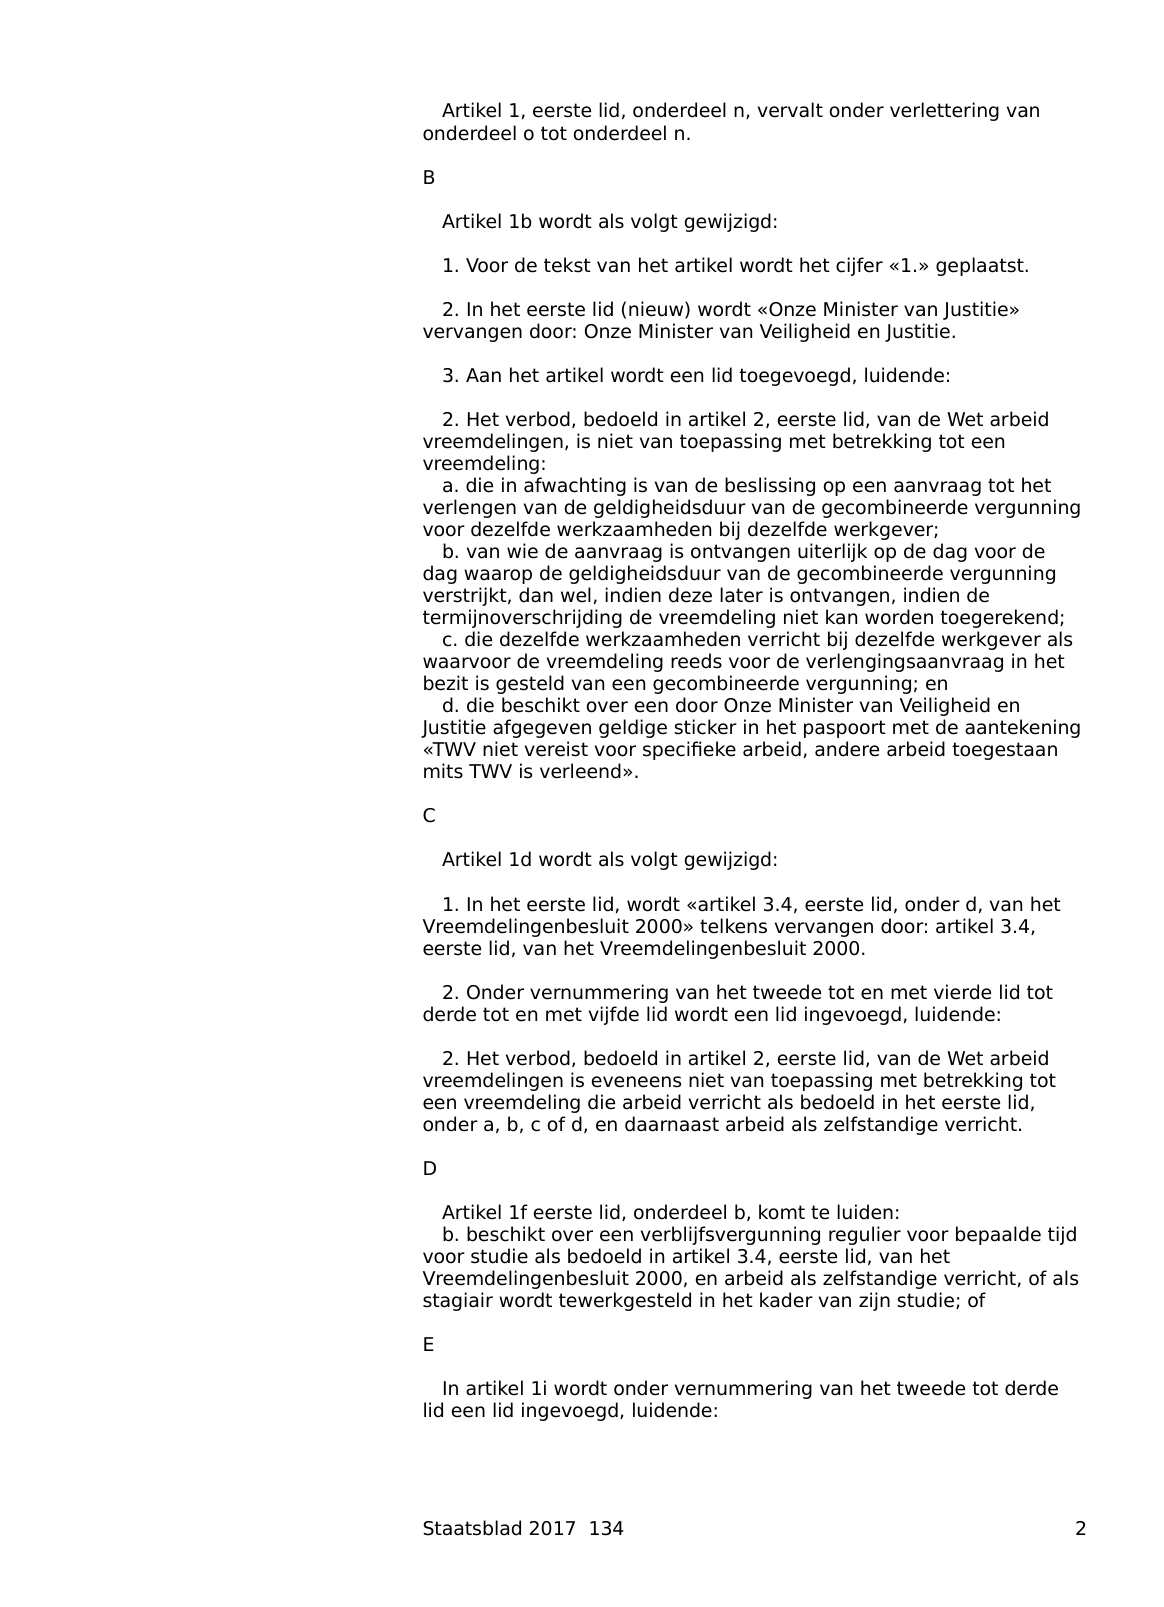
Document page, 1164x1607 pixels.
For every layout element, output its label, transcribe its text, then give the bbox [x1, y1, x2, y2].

text 1. In het eerste lid, wordt «artikel 3.4, eerste lid, onder d, van het Vreemdelingenbesluit 2000» telkens vervangen door: artikel 3.4, eerste lid, van het Vreemdelingenbesluit 2000. [422, 893, 1087, 959]
text a. die in afwachting is van de beslissing op een aanvraag tot het verlengen van de geldigheidsduur van de gecombineerde vergunning voor dezelfde werkzaamheden bij dezelfde werkgever; [422, 475, 1087, 541]
text B [422, 167, 1087, 188]
text Artikel 1, eerste lid, onderdeel n, vervalt onder verlettering van onderdeel o tot onderdeel n. [422, 100, 1087, 144]
text 2. Het verbod, bedoeld in artikel 2, eerste lid, van de Wet arbeid vreemdelingen, is niet van toepassing met betrekking tot een vreemdeling: [422, 409, 1087, 475]
text d. die beschikt over een door Onze Minister van Veiligheid en Justitie afgegeven geldige sticker in het paspoort met de aantekening «TWV niet vereist voor specifieke arbeid, andere arbeid toegestaan mits TWV is verleend». [422, 695, 1087, 783]
text C [422, 805, 1087, 827]
text 3. Aan het artikel wordt een lid toegevoegd, luidende: [422, 365, 1087, 387]
text Artikel 1d wordt als volgt gewijzigd: [422, 849, 1087, 871]
text b. van wie de aanvraag is ontvangen uiterlijk op de dag voor de dag waarop de geldigheidsduur van de gecombineerde vergunning verstrijkt, dan wel, indien deze later is ontvangen, indien de termijnoverschrijding de vreemdeling niet kan worden toegerekend; [422, 541, 1087, 629]
text 2. In het eerste lid (nieuw) wordt «Onze Minister van Justitie» vervangen door: Onze Minister van Veiligheid en Justitie. [422, 299, 1087, 343]
text Artikel 1b wordt als volgt gewijzigd: [422, 211, 1087, 233]
text D [422, 1158, 1087, 1180]
text 1. Voor de tekst van het artikel wordt het cijfer «1.» geplaatst. [422, 255, 1087, 277]
text E [422, 1334, 1087, 1356]
text In artikel 1i wordt onder vernummering van het tweede tot derde lid een lid ingevoegd, luidende: [422, 1378, 1087, 1422]
text c. die dezelfde werkzaamheden verricht bij dezelfde werkgever als waarvoor de vreemdeling reeds voor de verlengingsaanvraag in het bezit is gesteld van een gecombineerde vergunning; en [422, 629, 1087, 695]
text b. beschikt over een verblijfsvergunning regulier voor bepaalde tijd voor studie als bedoeld in artikel 3.4, eerste lid, van het Vreemdelingenbesluit 2000, en arbeid als zelfstandige verricht, of als stagiair wordt tewerkgesteld in het kader van zijn studie; of [422, 1224, 1087, 1312]
text Artikel 1f eerste lid, onderdeel b, komt te luiden: [422, 1202, 1087, 1224]
text 2. Het verbod, bedoeld in artikel 2, eerste lid, van de Wet arbeid vreemdelingen is eveneens niet van toepassing met betrekking tot een vreemdeling die arbeid verricht als bedoeld in het eerste lid, onder a, b, c of d, en daarnaast arbeid als zelfstandige verricht. [422, 1048, 1087, 1136]
text 2. Onder vernummering van het tweede tot en met vierde lid tot derde tot en met vijfde lid wordt een lid ingevoegd, luidende: [422, 982, 1087, 1026]
